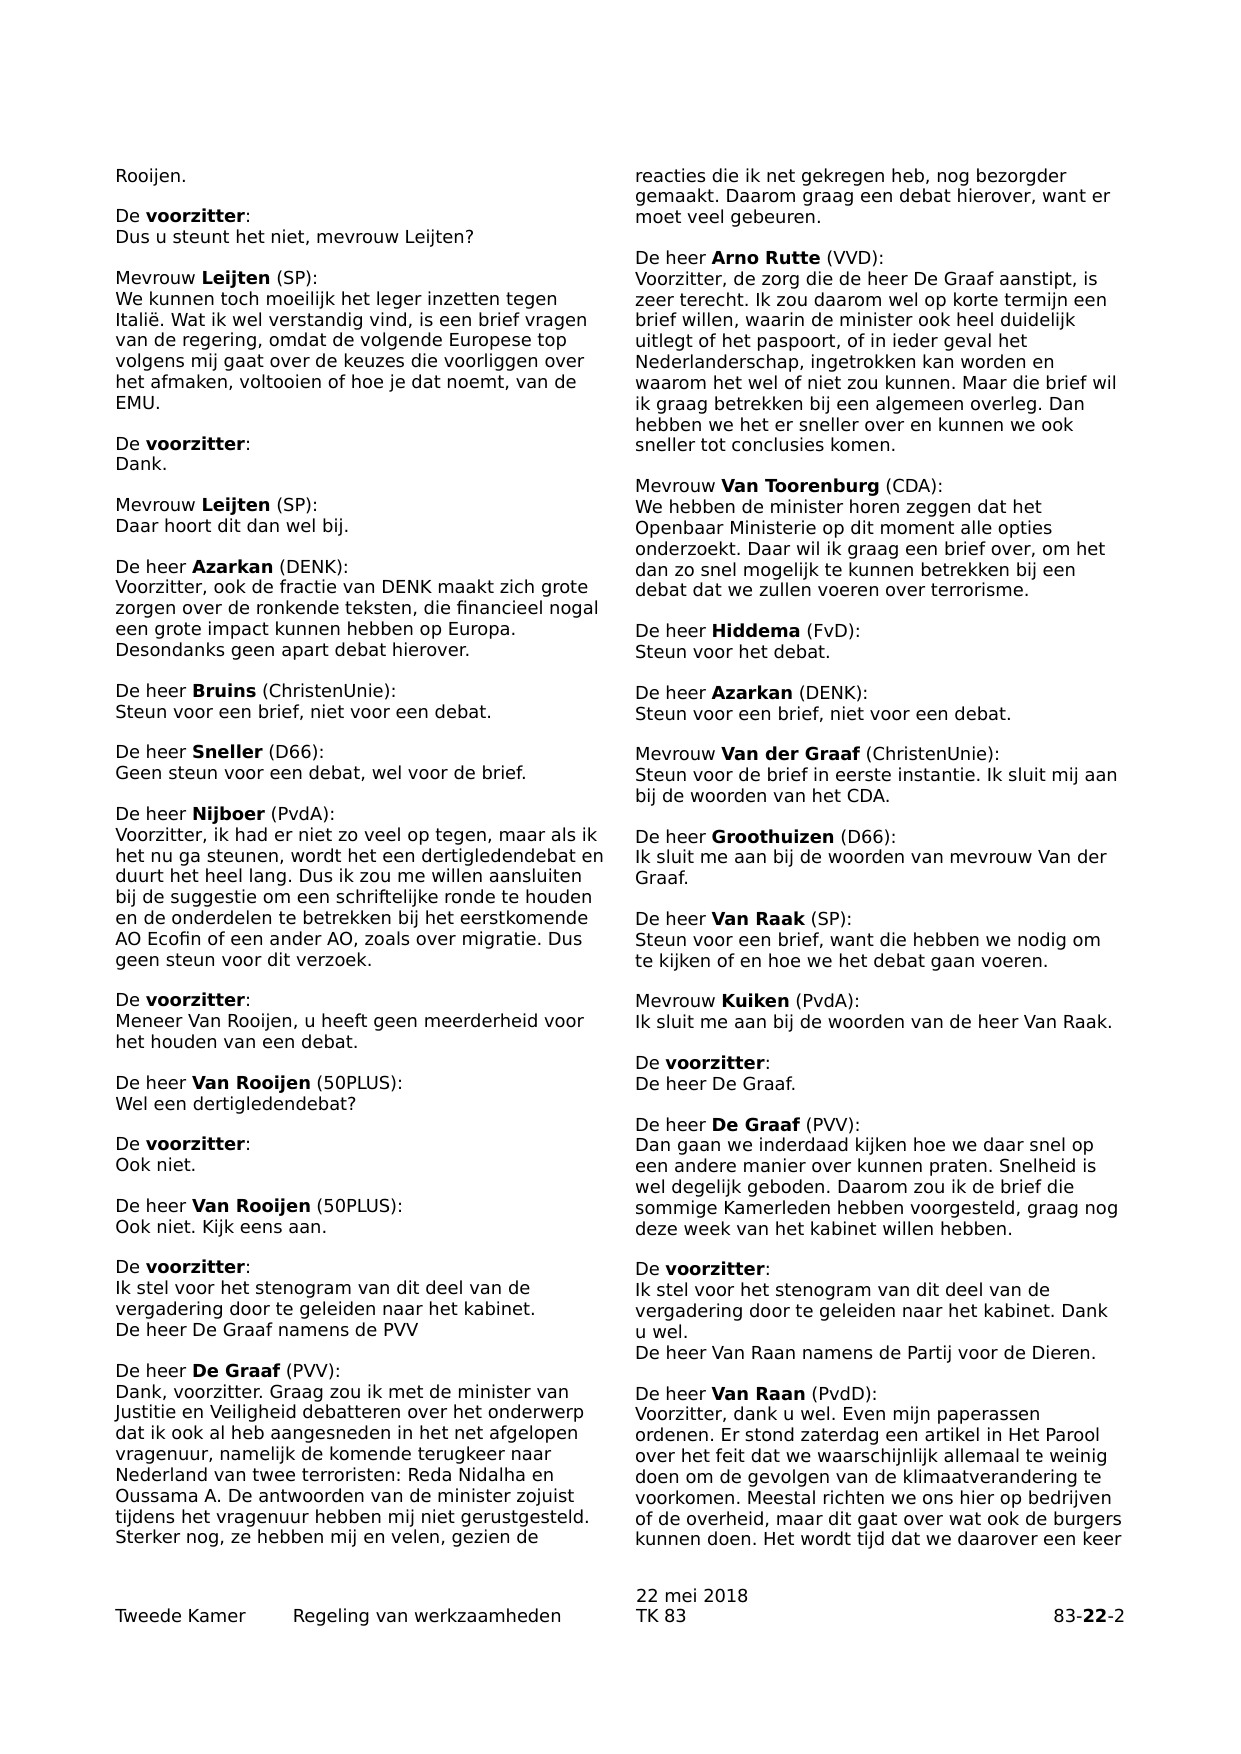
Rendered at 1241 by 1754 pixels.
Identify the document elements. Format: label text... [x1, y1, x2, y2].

text Mevrouw Leijten (SP): [115, 495, 605, 516]
text De voorzitter: [115, 1134, 605, 1155]
text Dank. [115, 454, 605, 475]
text Mevrouw Leijten (SP): [115, 268, 605, 288]
text De voorzitter: [115, 1257, 605, 1278]
text De heer Sneller (D66): [115, 742, 605, 763]
text De heer Van Rooijen (50PLUS): [115, 1196, 605, 1217]
text De heer Hiddema (FvD): [635, 621, 1125, 642]
text Dank, voorzitter. Graag zou ik met de minister van Justitie en Veiligheid debatteren over het onderwerp dat ik ook al heb aangesneden in het net afgelopen vragenuur, namelijk de komende terugkeer naar Nederland van twee terroristen: Reda Nidalha en Oussama A. De antwoorden van de minister zojuist tijdens het vragenuur hebben mij niet gerustgesteld. Sterker nog, ze hebben mij en velen, gezien de [115, 1381, 605, 1548]
text Rooijen. [115, 165, 605, 186]
text De heer De Graaf (PVV): [115, 1361, 605, 1381]
text De heer Van Rooijen (50PLUS): [115, 1073, 605, 1093]
text De voorzitter: [635, 1259, 1125, 1280]
text De heer De Graaf. [635, 1073, 1125, 1094]
text De heer Azarkan (DENK): [115, 557, 605, 577]
text De heer Van Raak (SP): [635, 909, 1125, 929]
text Mevrouw Van der Graaf (ChristenUnie): [635, 744, 1125, 765]
text Steun voor het debat. [635, 642, 1125, 662]
text De voorzitter: [115, 433, 605, 454]
text De heer Van Raan (PvdD): [635, 1383, 1125, 1404]
text Geen steun voor een debat, wel voor de brief. [115, 763, 605, 784]
text De heer De Graaf namens de PVV [115, 1320, 605, 1341]
text De heer Groothuizen (D66): [635, 826, 1125, 847]
text Voorzitter, dank u wel. Even mijn paperassen ordenen. Er stond zaterdag een artikel in Het Parool over het feit dat we waarschijnlijk allemaal te weinig doen om de gevolgen van de klimaatverandering te voorkomen. Meestal richten we ons hier op bedrijven of de overheid, maar dit gaat over wat ook de burgers kunnen doen. Het wordt tijd dat we daarover een keer [635, 1404, 1125, 1550]
text Ik sluit me aan bij de woorden van de heer Van Raak. [635, 1012, 1125, 1033]
text Meneer Van Rooijen, u heeft geen meerderheid voor het houden van een debat. [115, 1011, 605, 1053]
text reacties die ik net gekregen heb, nog bezorgder gemaakt. Daarom graag een debat hierover, want er moet veel gebeuren. [635, 165, 1125, 228]
text Steun voor de brief in eerste instantie. Ik sluit mij aan bij de woorden van het CDA. [635, 765, 1125, 806]
text Mevrouw Kuiken (PvdA): [635, 991, 1125, 1012]
text Voorzitter, ik had er niet zo veel op tegen, maar als ik het nu ga steunen, wordt het een dertigledendebat en duurt het heel lang. Dus ik zou me willen aansluiten bij de suggestie om een schriftelijke ronde te houden en de onderdelen te betrekken bij het eerstkomende AO Ecofin of een ander AO, zoals over migratie. Dus geen steun voor dit verzoek. [115, 824, 605, 970]
text Daar hoort dit dan wel bij. [115, 516, 605, 537]
text De heer Azarkan (DENK): [635, 682, 1125, 703]
text De voorzitter: [115, 206, 605, 227]
text We kunnen toch moeilijk het leger inzetten tegen Italië. Wat ik wel verstandig vind, is een brief vragen van de regering, omdat de volgende Europese top volgens mij gaat over de keuzes die voorliggen over het afmaken, voltooien of hoe je dat noemt, van de EMU. [115, 288, 605, 413]
text De voorzitter: [115, 990, 605, 1011]
text Ook niet. Kijk eens aan. [115, 1217, 605, 1237]
text Steun voor een brief, want die hebben we nodig om te kijken of en hoe we het debat gaan voeren. [635, 929, 1125, 971]
text Ik sluit me aan bij de woorden van mevrouw Van der Graaf. [635, 847, 1125, 889]
text Dus u steunt het niet, mevrouw Leijten? [115, 227, 605, 248]
text Ik stel voor het stenogram van dit deel van de vergadering door te geleiden naar het kabinet. [115, 1278, 605, 1320]
text Voorzitter, ook de fractie van DENK maakt zich grote zorgen over de ronkende teksten, die financieel nogal een grote impact kunnen hebben op Europa. Desondanks geen apart debat hierover. [115, 577, 605, 661]
text Wel een dertigledendebat? [115, 1093, 605, 1114]
text Steun voor een brief, niet voor een debat. [635, 703, 1125, 724]
text Ook niet. [115, 1155, 605, 1176]
text Steun voor een brief, niet voor een debat. [115, 701, 605, 722]
text Ik stel voor het stenogram van dit deel van de vergadering door te geleiden naar het kabinet. Dank u wel. [635, 1280, 1125, 1342]
text Dan gaan we inderdaad kijken hoe we daar snel op een andere manier over kunnen praten. Snelheid is wel degelijk geboden. Daarom zou ik de brief die sommige Kamerleden hebben voorgesteld, graag nog deze week van het kabinet willen hebben. [635, 1135, 1125, 1239]
text De heer Arno Rutte (VVD): [635, 248, 1125, 268]
text We hebben de minister horen zeggen dat het Openbaar Ministerie op dit moment alle opties onderzoekt. Daar wil ik graag een brief over, om het dan zo snel mogelijk te kunnen betrekken bij een debat dat we zullen voeren over terrorisme. [635, 497, 1125, 601]
text De heer De Graaf (PVV): [635, 1114, 1125, 1135]
text De heer Nijboer (PvdA): [115, 804, 605, 824]
text De heer Bruins (ChristenUnie): [115, 681, 605, 701]
text De heer Van Raan namens de Partij voor de Dieren. [635, 1342, 1125, 1363]
text Mevrouw Van Toorenburg (CDA): [635, 476, 1125, 497]
text De voorzitter: [635, 1053, 1125, 1073]
text Voorzitter, de zorg die de heer De Graaf aanstipt, is zeer terecht. Ik zou daarom wel op korte termijn een brief willen, waarin de minister ook heel duidelijk uitlegt of het paspoort, of in ieder geval het Nederlanderschap, ingetrokken kan worden en waarom het wel of niet zou kunnen. Maar die brief wil ik graag betrekken bij een algemeen overleg. Dan hebben we het er sneller over en kunnen we ook sneller tot conclusies komen. [635, 268, 1125, 456]
